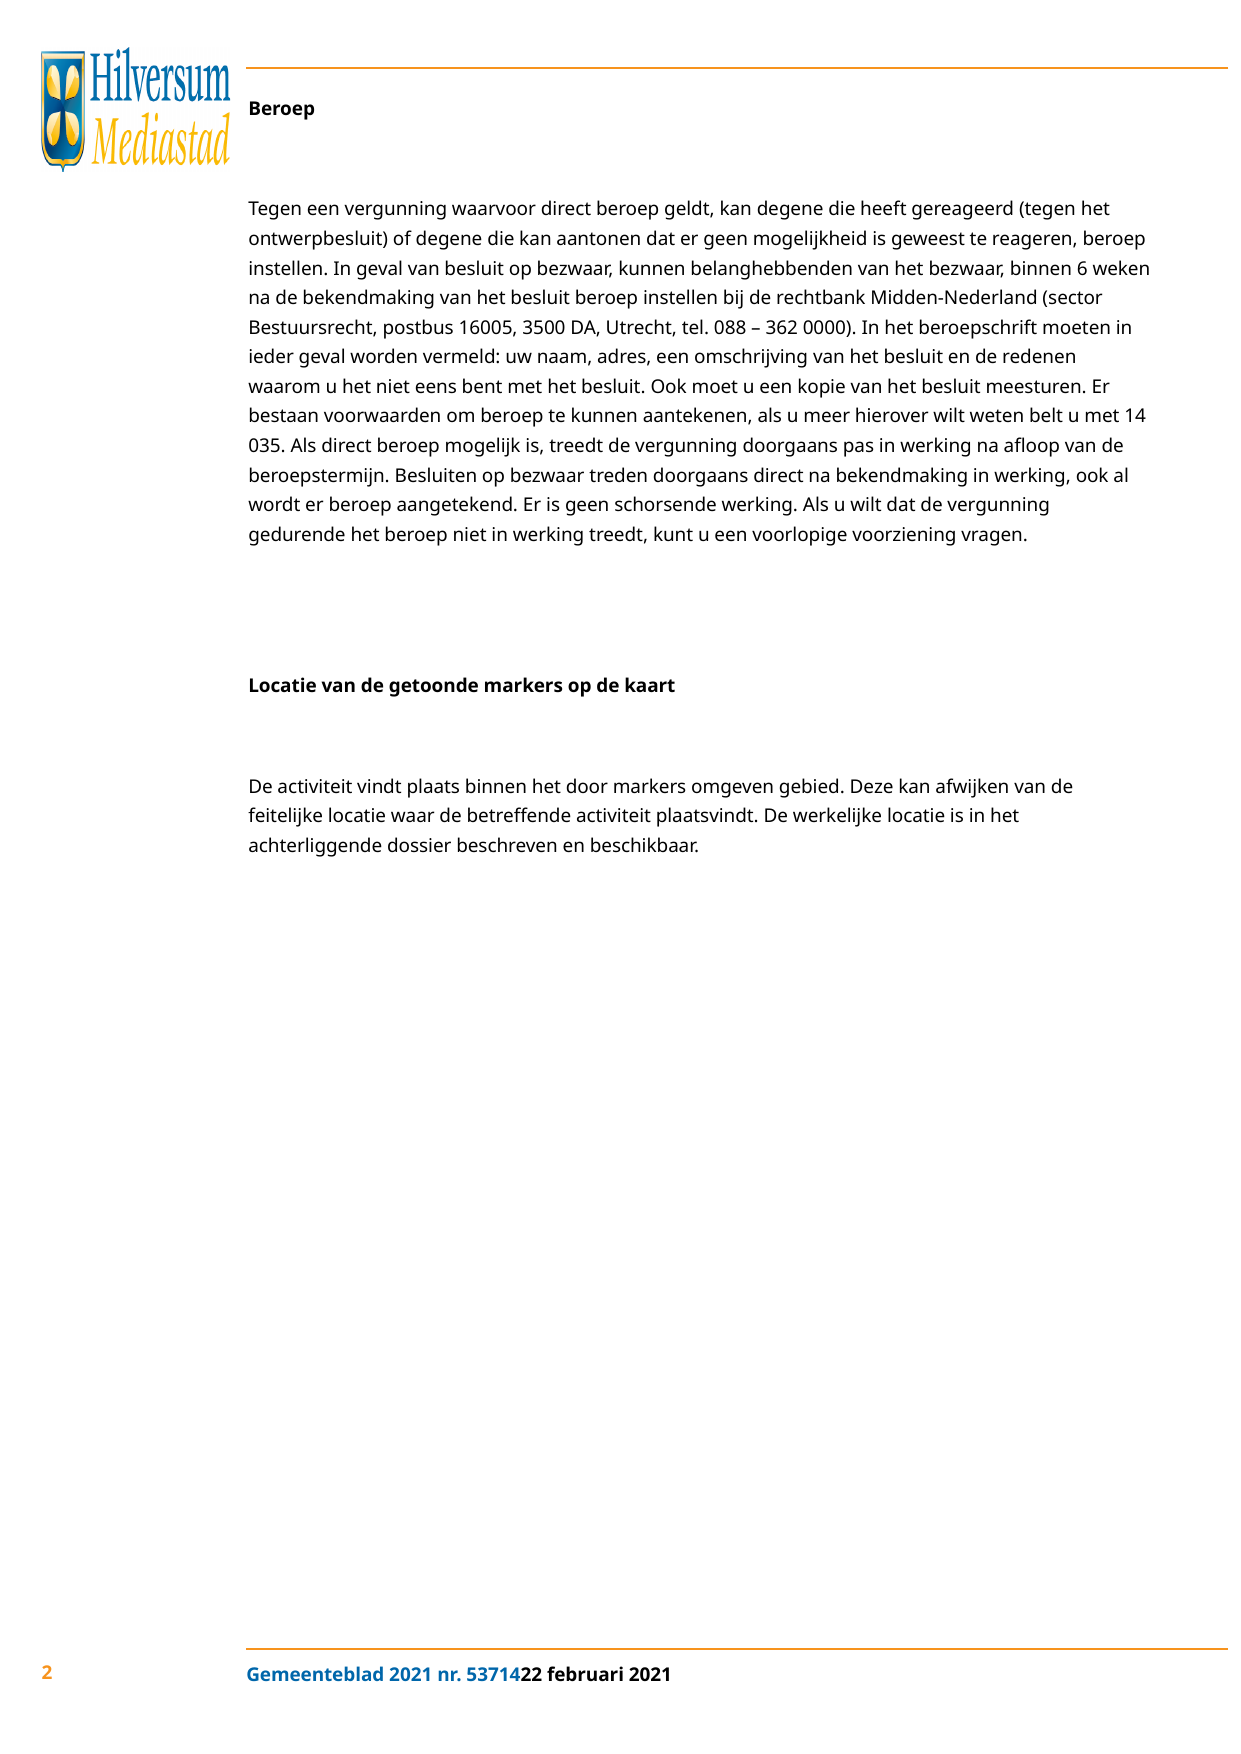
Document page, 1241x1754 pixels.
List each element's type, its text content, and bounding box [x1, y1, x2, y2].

picture [41, 47, 231, 172]
text Beroep [248, 95, 1152, 121]
text Tegen een vergunning waarvoor direct beroep geldt, kan degene die heeft gereageerd (tegen het ontwerpbesluit) of degene die kan aantonen dat er geen mogelijkheid is geweest te reageren, beroep instellen. In geval van besluit op bezwaar, kunnen belanghebbenden van het bezwaar, binnen 6 weken na de bekendmaking van het besluit beroep instellen bij de rechtbank Midden-Nederland (sector Bestuursrecht, postbus 16005, 3500 DA, Utrecht, tel. 088 – 362 0000). In het beroepschrift moeten in ieder geval worden vermeld: uw naam, adres, een omschrijving van het besluit en de redenen waarom u het niet eens bent met het besluit. Ook moet u een kopie van het besluit meesturen. Er bestaan voorwaarden om beroep te kunnen aantekenen, als u meer hierover wilt weten belt u met 14 035. Als direct beroep mogelijk is, treedt de vergunning doorgaans pas in werking na afloop van de beroepstermijn. Besluiten op bezwaar treden doorgaans direct na bekendmaking in werking, ook al wordt er beroep aangetekend. Er is geen schorsende werking. Als u wilt dat de vergunning gedurende het beroep niet in werking treedt, kunt u een voorlopige voorziening vragen. [248, 196, 1152, 547]
text Locatie van de getoonde markers op de kaart [248, 672, 1152, 698]
text De activiteit vindt plaats binnen het door markers omgeven gebied. Deze kan afwijken van de feitelijke locatie waar de betreffende activiteit plaatsvindt. De werkelijke locatie is in het achterliggende dossier beschreven en beschikbaar. [248, 773, 1152, 858]
